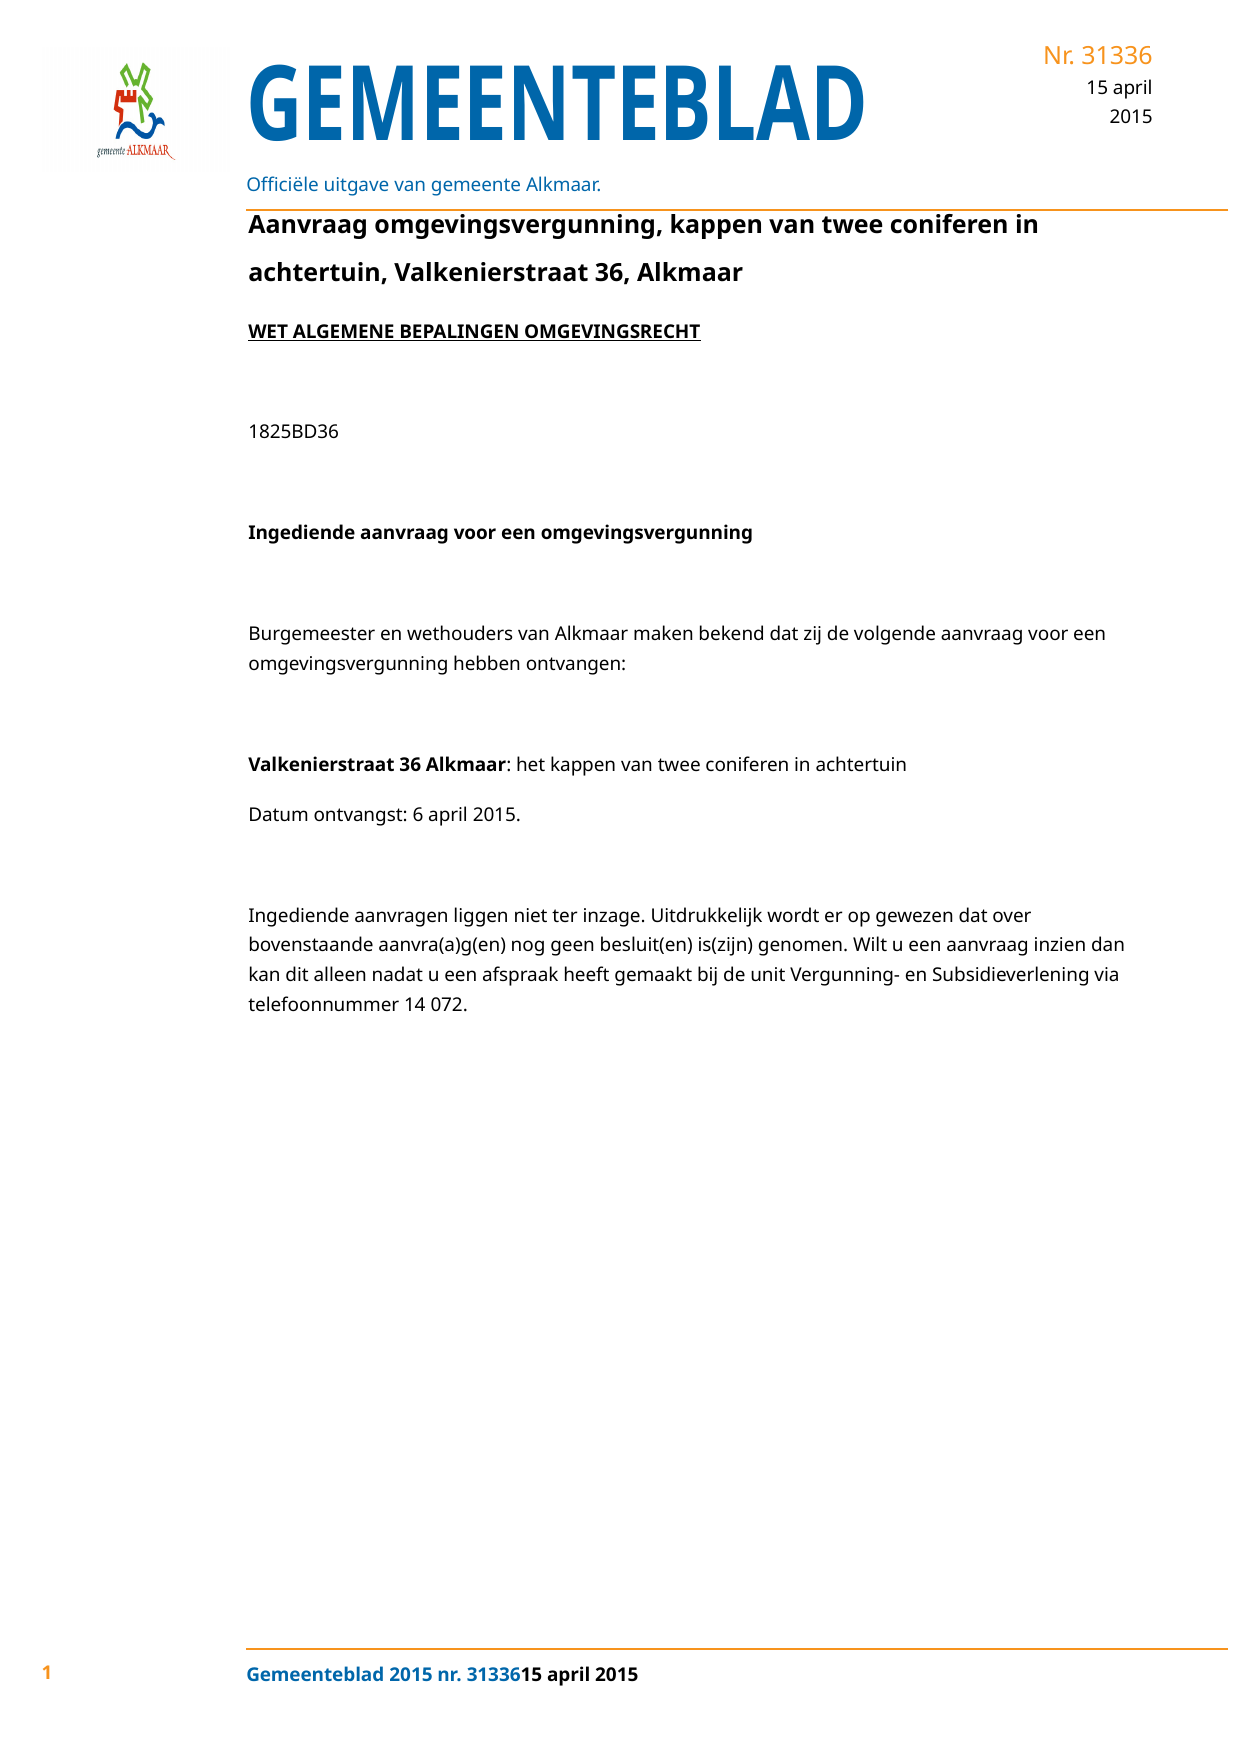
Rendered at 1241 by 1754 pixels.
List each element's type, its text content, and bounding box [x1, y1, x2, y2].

text Aanvraag omgevingsvergunning, kappen van twee coniferen in achtertuin, Valkenierstraat 36, Alkmaar [248, 211, 1152, 288]
text Valkenierstraat 36 Alkmaar: het kappen van twee coniferen in achtertuin [248, 751, 1152, 777]
text Ingediende aanvragen liggen niet ter inzage. Uitdrukkelijk wordt er op gewezen dat over bovenstaande aanvra(a)g(en) nog geen besluit(en) is(zijn) genomen. Wilt u een aanvraag inzien dan kan dit alleen nadat u een afspraak heeft gemaakt bij de unit Vergunning- en Subsidieverlening via telefoonnummer 14 072. [248, 902, 1152, 1017]
picture [41, 47, 231, 172]
text Datum ontvangst: 6 april 2015. [248, 801, 1152, 827]
text Burgemeester en wethouders van Alkmaar maken bekend dat zij de volgende aanvraag voor een omgevingsvergunning hebben ontvangen: [248, 620, 1152, 676]
text 1825BD36 [248, 419, 1152, 444]
text Ingediende aanvraag voor een omgevingsvergunning [248, 519, 1152, 545]
text WET ALGEMENE BEPALINGEN OMGEVINGSRECHT [248, 318, 1152, 344]
